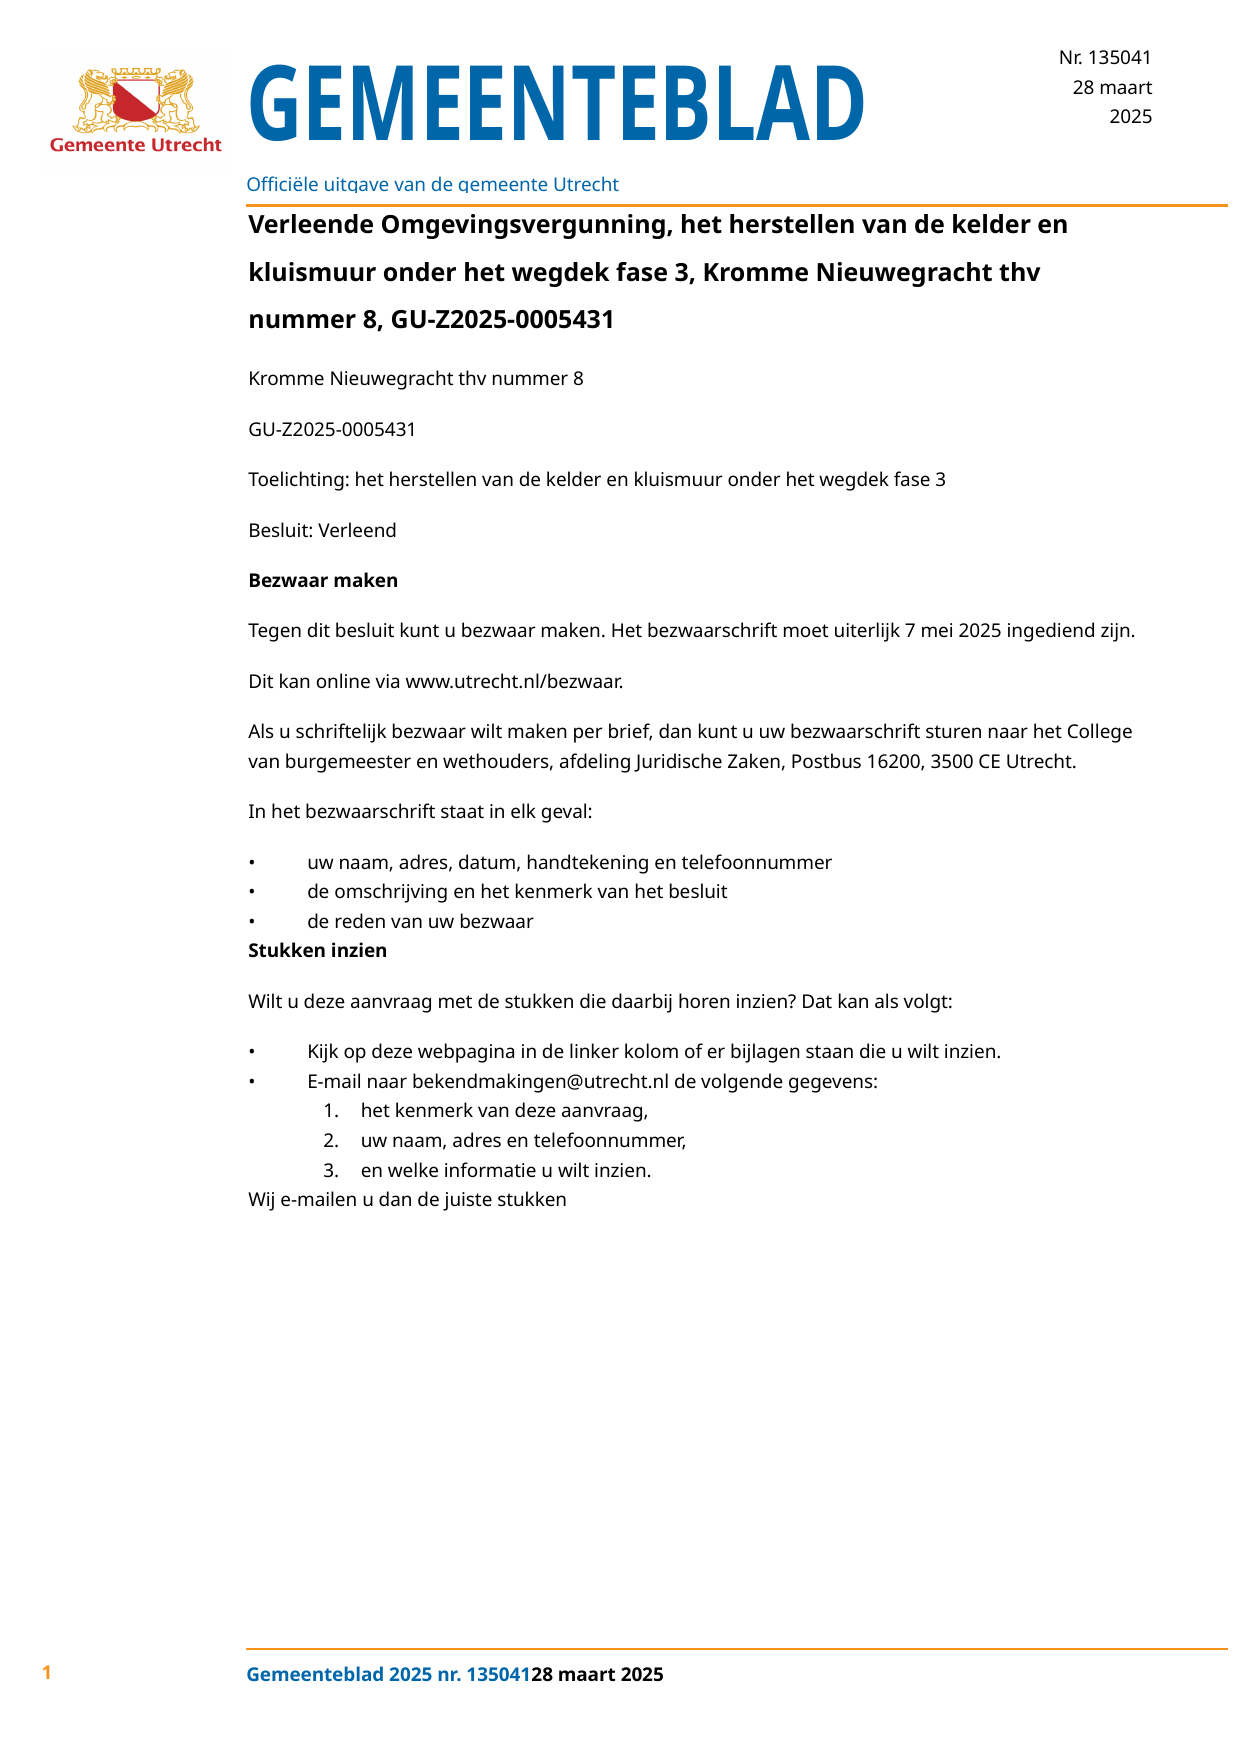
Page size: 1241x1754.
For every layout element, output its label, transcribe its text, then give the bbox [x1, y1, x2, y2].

text Besluit: Verleend [248, 517, 1152, 542]
list het kenmerk van deze aanvraag, [323, 1098, 1152, 1123]
list de omschrijving en het kenmerk van het besluit [248, 878, 1152, 904]
text Verleende Omgevingsvergunning, het herstellen van de kelder en kluismuur onder het wegdek fase 3, Kromme Nieuwegracht thv nummer 8, GU-Z2025-0005431 [248, 207, 1152, 336]
list Kijk op deze webpagina in de linker kolom of er bijlagen staan die u wilt inzien. [248, 1038, 1152, 1064]
text Dit kan online via www.utrecht.nl/bezwaar. [248, 668, 1152, 694]
text Bezwaar maken [248, 567, 1152, 593]
list uw naam, adres en telefoonnummer, [323, 1127, 1152, 1153]
text In het bezwaarschrift staat in elk geval: [248, 798, 1152, 824]
list de reden van uw bezwaar [248, 908, 1152, 934]
text Wij e-mailen u dan de juiste stukken [248, 1186, 1152, 1212]
text GU-Z2025-0005431 [248, 416, 1152, 442]
text Als u schriftelijk bezwaar wilt maken per brief, dan kunt u uw bezwaarschrift sturen naar het College van burgemeester en wethouders, afdeling Juridische Zaken, Postbus 16200, 3500 CE Utrecht. [248, 718, 1152, 774]
text Wilt u deze aanvraag met de stukken die daarbij horen inzien? Dat kan als volgt: [248, 988, 1152, 1014]
list E-mail naar bekendmakingen@utrecht.nl de volgende gegevens: [248, 1068, 1152, 1094]
text Tegen dit besluit kunt u bezwaar maken. Het bezwaarschrift moet uiterlijk 7 mei 2025 ingediend zijn. [248, 618, 1152, 643]
list uw naam, adres, datum, handtekening en telefoonnummer [248, 849, 1152, 874]
text Kromme Nieuwegracht thv nummer 8 [248, 366, 1152, 391]
list en welke informatie u wilt inzien. [323, 1157, 1152, 1182]
text Toelichting: het herstellen van de kelder en kluismuur onder het wegdek fase 3 [248, 466, 1152, 492]
text Stukken inzien [248, 938, 1152, 963]
picture [41, 47, 231, 172]
